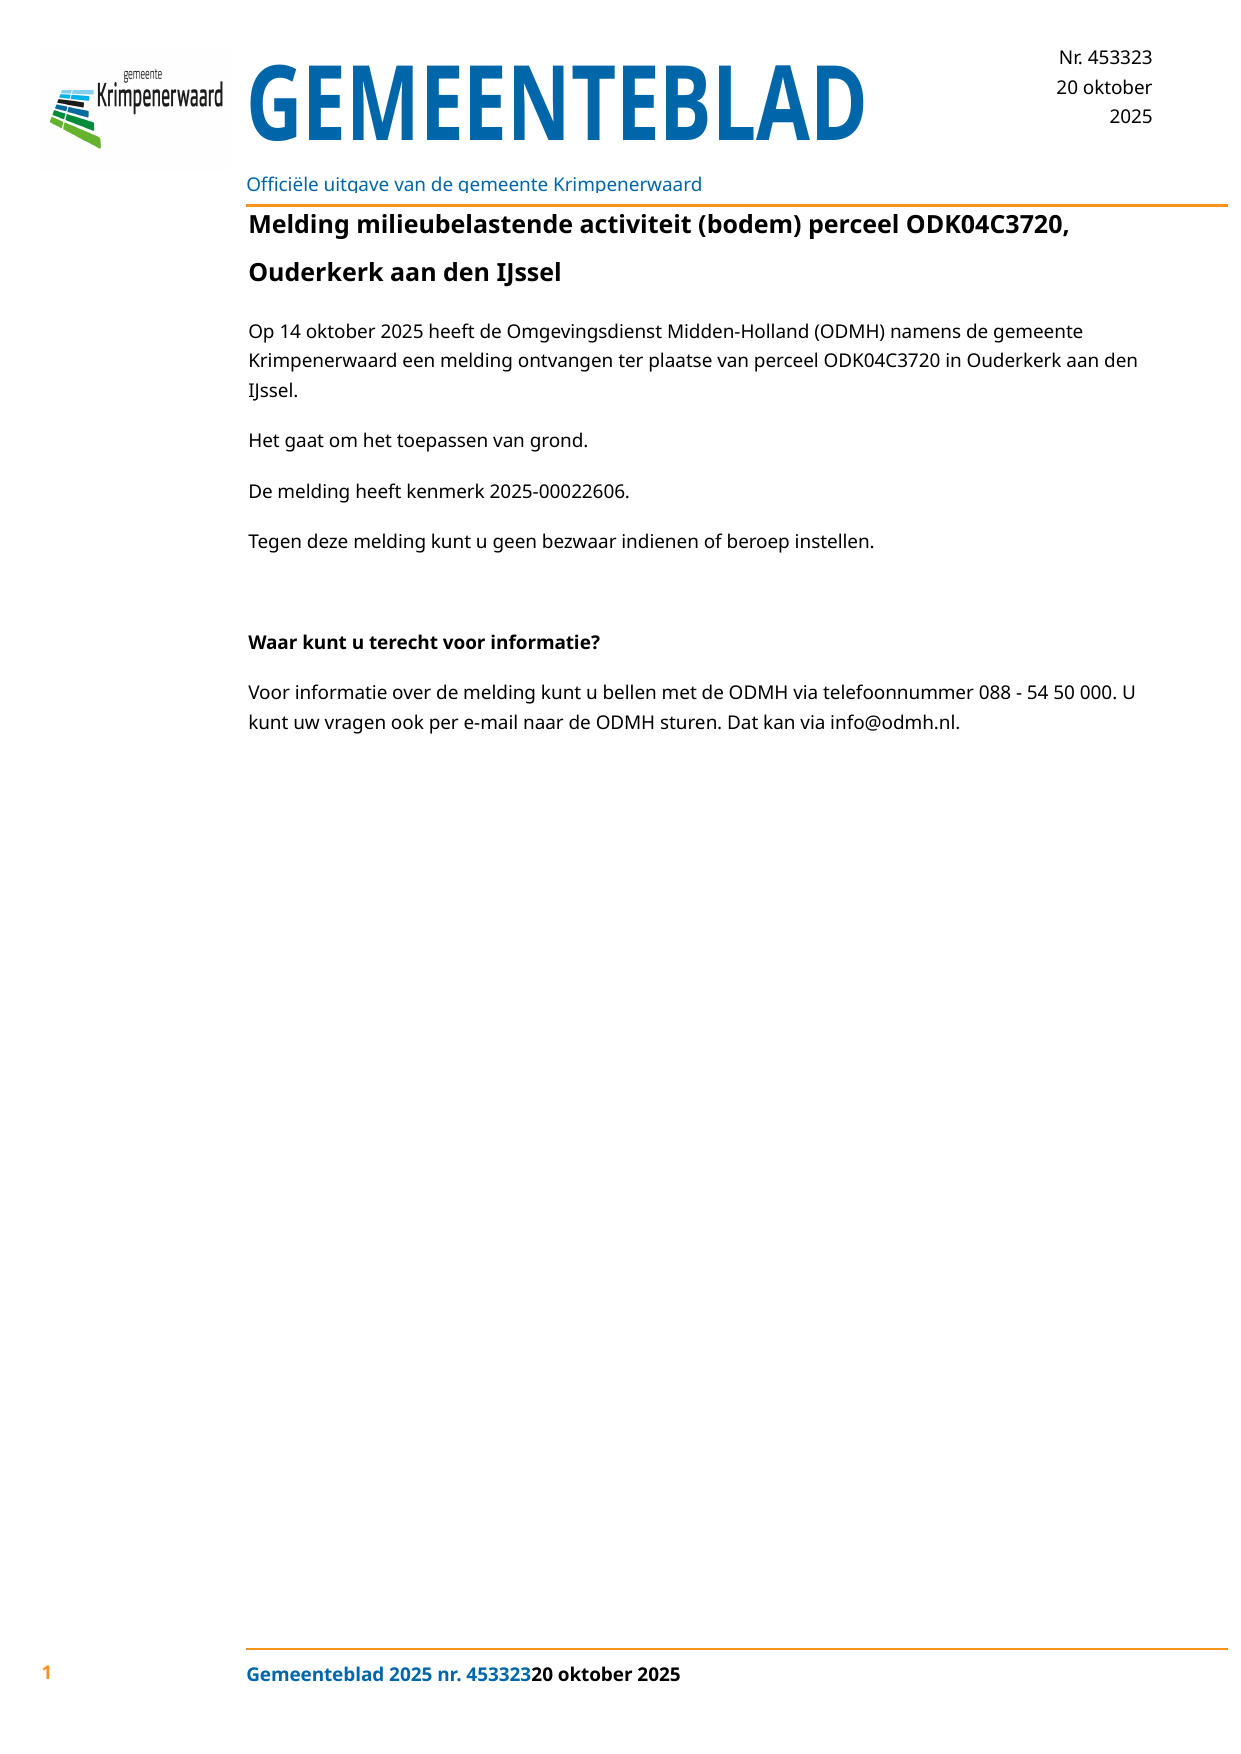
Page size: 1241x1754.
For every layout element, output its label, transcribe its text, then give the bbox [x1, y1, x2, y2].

picture [41, 47, 231, 172]
text Waar kunt u terecht voor informatie? [248, 629, 1152, 655]
text De melding heeft kenmerk 2025-00022606. [248, 478, 1152, 504]
text Op 14 oktober 2025 heeft de Omgevingsdienst Midden-Holland (ODMH) namens de gemeente Krimpenerwaard een melding ontvangen ter plaatse van perceel ODK04C3720 in Ouderkerk aan den IJssel. [248, 318, 1152, 403]
text Melding milieubelastende activiteit (bodem) perceel ODK04C3720, Ouderkerk aan den IJssel [248, 207, 1152, 288]
text Het gaat om het toepassen van grond. [248, 427, 1152, 453]
text Voor informatie over de melding kunt u bellen met de ODMH via telefoonnummer 088 - 54 50 000. U kunt uw vragen ook per e-mail naar de ODMH sturen. Dat kan via info@odmh.nl. [248, 679, 1152, 735]
text Tegen deze melding kunt u geen bezwaar indienen of beroep instellen. [248, 528, 1152, 554]
